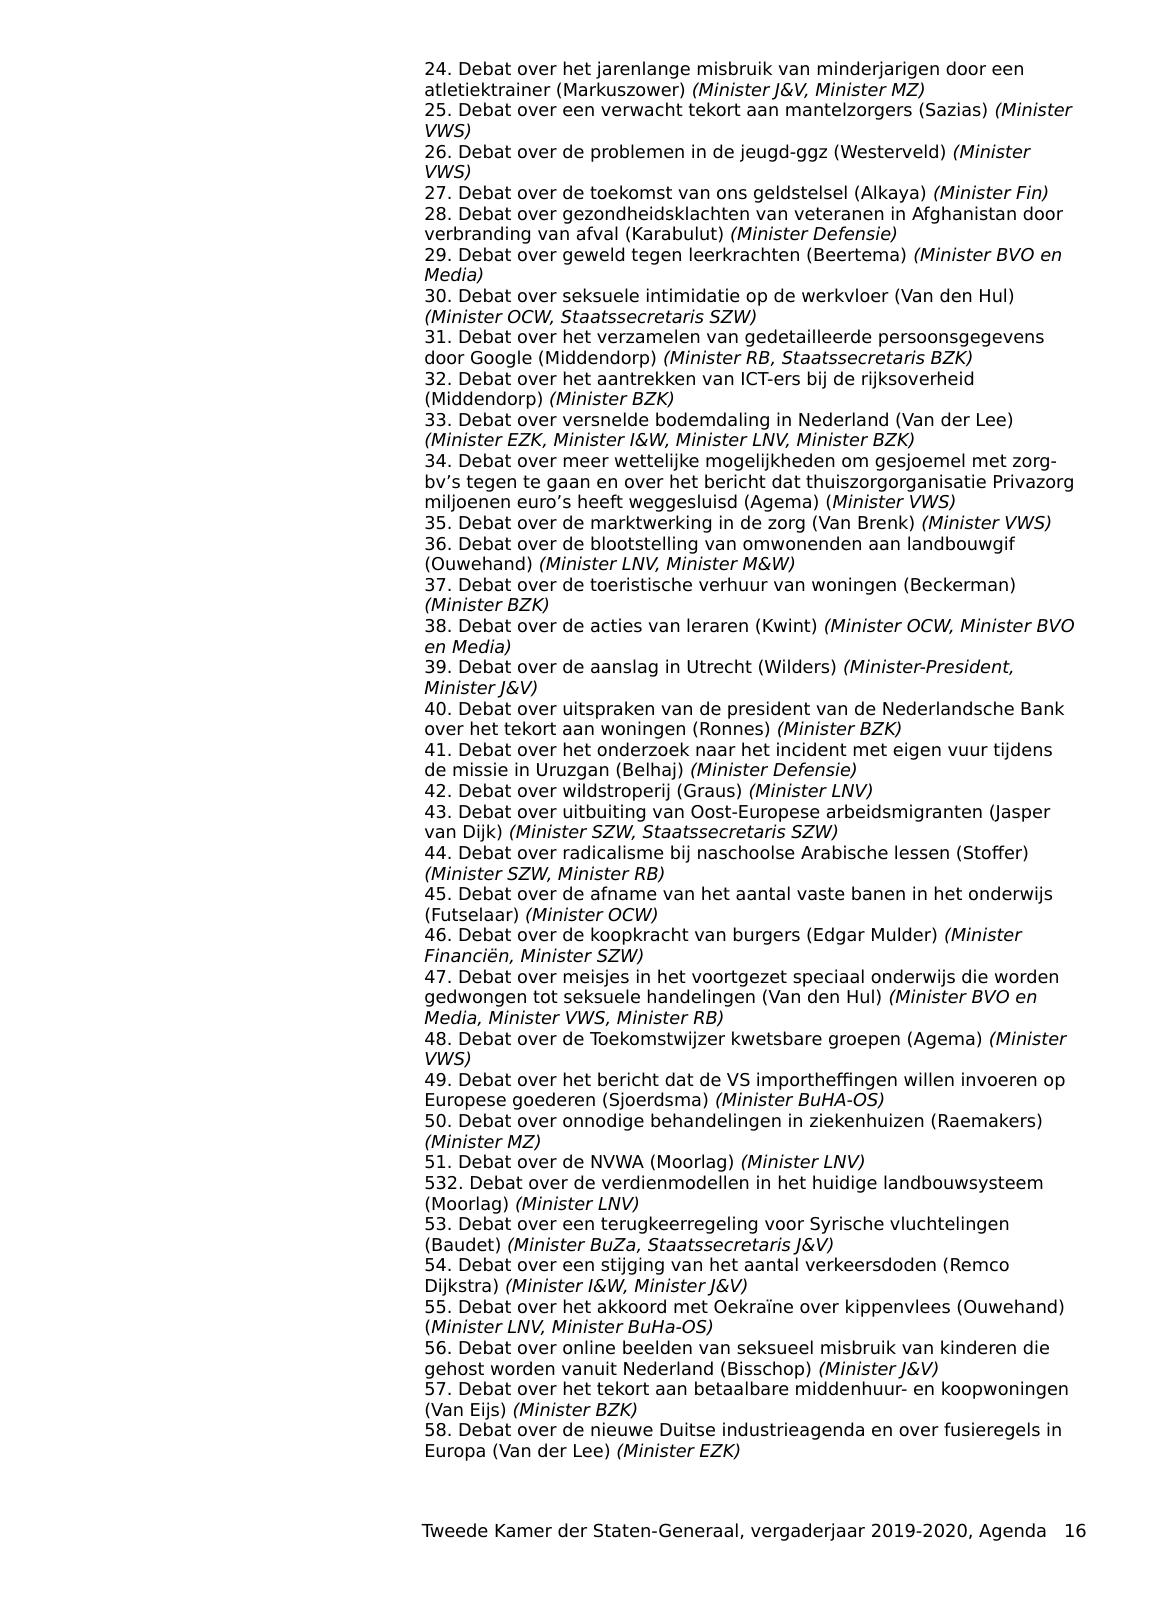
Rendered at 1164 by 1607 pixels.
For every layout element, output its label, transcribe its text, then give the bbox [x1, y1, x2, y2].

table_cell [77, 327, 401, 368]
table_cell 532. Debat over de verdienmodellen in het huidige landbouwsysteem (Moorlag) (Minister LNV) [418, 1173, 1087, 1214]
table_cell [77, 1111, 401, 1152]
table_cell [401, 967, 418, 1028]
table_cell [77, 369, 401, 410]
table_cell [401, 699, 418, 740]
table_cell [77, 1029, 401, 1070]
table_cell [401, 1420, 418, 1462]
table_cell 31. Debat over het verzamelen van gedetailleerde persoonsgegevens door Google (Middendorp) (Minister RB, Staatssecretaris BZK) [418, 327, 1087, 368]
table_cell [401, 1255, 418, 1297]
table_cell [77, 1338, 401, 1379]
table_cell [401, 451, 418, 513]
table_cell [401, 410, 418, 451]
table_cell [401, 781, 418, 802]
table_cell [401, 657, 418, 698]
table_cell [77, 1152, 401, 1173]
table_cell [77, 843, 401, 884]
table_cell [401, 183, 418, 203]
table_cell [401, 802, 418, 843]
table_cell 56. Debat over online beelden van seksueel misbruik van kinderen die gehost worden vanuit Nederland (Bisschop) (Minister J&V) [418, 1338, 1087, 1379]
table_cell [401, 59, 418, 100]
table_cell [77, 1070, 401, 1111]
table_cell [401, 327, 418, 368]
table_cell 32. Debat over het aantrekken van ICT-ers bij de rijksoverheid (Middendorp) (Minister BZK) [418, 369, 1087, 410]
table_cell 33. Debat over versnelde bodemdaling in Nederland (Van der Lee) (Minister EZK, Minister I&W, Minister LNV, Minister BZK) [418, 410, 1087, 451]
table_cell [77, 575, 401, 616]
table_cell [77, 657, 401, 698]
table_cell 25. Debat over een verwacht tekort aan mantelzorgers (Sazias) (Minister VWS) [418, 100, 1087, 142]
table_cell 47. Debat over meisjes in het voortgezet speciaal onderwijs die worden gedwongen tot seksuele handelingen (Van den Hul) (Minister BVO en Media, Minister VWS, Minister RB) [418, 967, 1087, 1028]
table_cell 29. Debat over geweld tegen leerkrachten (Beertema) (Minister BVO en Media) [418, 245, 1087, 286]
table_cell [401, 1152, 418, 1173]
table_cell [77, 513, 401, 533]
table_cell [77, 183, 401, 203]
table_cell 46. Debat over de koopkracht van burgers (Edgar Mulder) (Minister Financiën, Minister SZW) [418, 925, 1087, 967]
table_cell [77, 1214, 401, 1255]
table_cell [401, 534, 418, 575]
table_cell [401, 1214, 418, 1255]
table_cell [77, 967, 401, 1028]
table_cell [401, 1070, 418, 1111]
table_cell [401, 843, 418, 884]
table_cell [401, 740, 418, 781]
table_cell [77, 286, 401, 327]
table_cell [401, 513, 418, 533]
table_cell [401, 369, 418, 410]
table_cell [77, 100, 401, 142]
table_cell [401, 884, 418, 925]
table_cell [77, 1173, 401, 1214]
table_cell 44. Debat over radicalisme bij naschoolse Arabische lessen (Stoffer) (Minister SZW, Minister RB) [418, 843, 1087, 884]
table_cell 54. Debat over een stijging van het aantal verkeersdoden (Remco Dijkstra) (Minister I&W, Minister J&V) [418, 1255, 1087, 1297]
table_cell [401, 1338, 418, 1379]
table_cell 43. Debat over uitbuiting van Oost-Europese arbeidsmigranten (Jasper van Dijk) (Minister SZW, Staatssecretaris SZW) [418, 802, 1087, 843]
table_cell 42. Debat over wildstroperij (Graus) (Minister LNV) [418, 781, 1087, 802]
table_cell [401, 616, 418, 657]
table_cell 51. Debat over de NVWA (Moorlag) (Minister LNV) [418, 1152, 1087, 1173]
table_cell [77, 59, 401, 100]
table_cell 49. Debat over het bericht dat de VS importheffingen willen invoeren op Europese goederen (Sjoerdsma) (Minister BuHA-OS) [418, 1070, 1087, 1111]
table_cell [401, 245, 418, 286]
table_cell [77, 1297, 401, 1338]
table_cell [401, 1029, 418, 1070]
table_cell [77, 740, 401, 781]
table_cell [77, 802, 401, 843]
table_cell [401, 1379, 418, 1420]
table_cell [401, 575, 418, 616]
table_cell 41. Debat over het onderzoek naar het incident met eigen vuur tijdens de missie in Uruzgan (Belhaj) (Minister Defensie) [418, 740, 1087, 781]
table_cell 38. Debat over de acties van leraren (Kwint) (Minister OCW, Minister BVO en Media) [418, 616, 1087, 657]
table_cell 28. Debat over gezondheidsklachten van veteranen in Afghanistan door verbranding van afval (Karabulut) (Minister Defensie) [418, 204, 1087, 245]
table_cell [77, 245, 401, 286]
table_cell 55. Debat over het akkoord met Oekraïne over kippenvlees (Ouwehand) (Minister LNV, Minister BuHa-OS) [418, 1297, 1087, 1338]
table_cell 58. Debat over de nieuwe Duitse industrieagenda en over fusieregels in Europa (Van der Lee) (Minister EZK) [418, 1420, 1087, 1462]
table_cell [401, 1111, 418, 1152]
table_cell [401, 204, 418, 245]
table_cell 37. Debat over de toeristische verhuur van woningen (Beckerman) (Minister BZK) [418, 575, 1087, 616]
table_cell [77, 410, 401, 451]
table_cell 53. Debat over een terugkeerregeling voor Syrische vluchtelingen (Baudet) (Minister BuZa, Staatssecretaris J&V) [418, 1214, 1087, 1255]
table_cell 48. Debat over de Toekomstwijzer kwetsbare groepen (Agema) (Minister VWS) [418, 1029, 1087, 1070]
table_cell [401, 100, 418, 142]
table_cell [77, 204, 401, 245]
table_cell [401, 286, 418, 327]
table_cell 36. Debat over de blootstelling van omwonenden aan landbouwgif (Ouwehand) (Minister LNV, Minister M&W) [418, 534, 1087, 575]
table_cell 40. Debat over uitspraken van de president van de Nederlandsche Bank over het tekort aan woningen (Ronnes) (Minister BZK) [418, 699, 1087, 740]
table_cell [77, 616, 401, 657]
table_cell [401, 142, 418, 183]
table_cell [77, 925, 401, 967]
table_cell [401, 925, 418, 967]
table_cell 27. Debat over de toekomst van ons geldstelsel (Alkaya) (Minister Fin) [418, 183, 1087, 203]
table_cell [401, 1173, 418, 1214]
table_cell [77, 451, 401, 513]
table_cell 39. Debat over de aanslag in Utrecht (Wilders) (Minister-President, Minister J&V) [418, 657, 1087, 698]
table_cell [77, 781, 401, 802]
table_cell 50. Debat over onnodige behandelingen in ziekenhuizen (Raemakers) (Minister MZ) [418, 1111, 1087, 1152]
table_cell [77, 699, 401, 740]
table_cell [401, 1297, 418, 1338]
table_cell 26. Debat over de problemen in de jeugd-ggz (Westerveld) (Minister VWS) [418, 142, 1087, 183]
table_cell 24. Debat over het jarenlange misbruik van minderjarigen door een atletiektrainer (Markuszower) (Minister J&V, Minister MZ) [418, 59, 1087, 100]
table_cell 34. Debat over meer wettelijke mogelijkheden om gesjoemel met zorg-bv’s tegen te gaan en over het bericht dat thuiszorgorganisatie Privazorg miljoenen euro’s heeft weggesluisd (Agema) (Minister VWS) [418, 451, 1087, 513]
table_cell 57. Debat over het tekort aan betaalbare middenhuur- en koopwoningen (Van Eijs) (Minister BZK) [418, 1379, 1087, 1420]
table_cell [77, 1420, 401, 1462]
table_cell [77, 142, 401, 183]
table_cell 30. Debat over seksuele intimidatie op de werkvloer (Van den Hul) (Minister OCW, Staatssecretaris SZW) [418, 286, 1087, 327]
table_cell [77, 1379, 401, 1420]
table_cell [77, 1255, 401, 1297]
table_cell [77, 534, 401, 575]
table_cell 35. Debat over de marktwerking in de zorg (Van Brenk) (Minister VWS) [418, 513, 1087, 533]
table_cell [77, 884, 401, 925]
table_cell 45. Debat over de afname van het aantal vaste banen in het onderwijs (Futselaar) (Minister OCW) [418, 884, 1087, 925]
